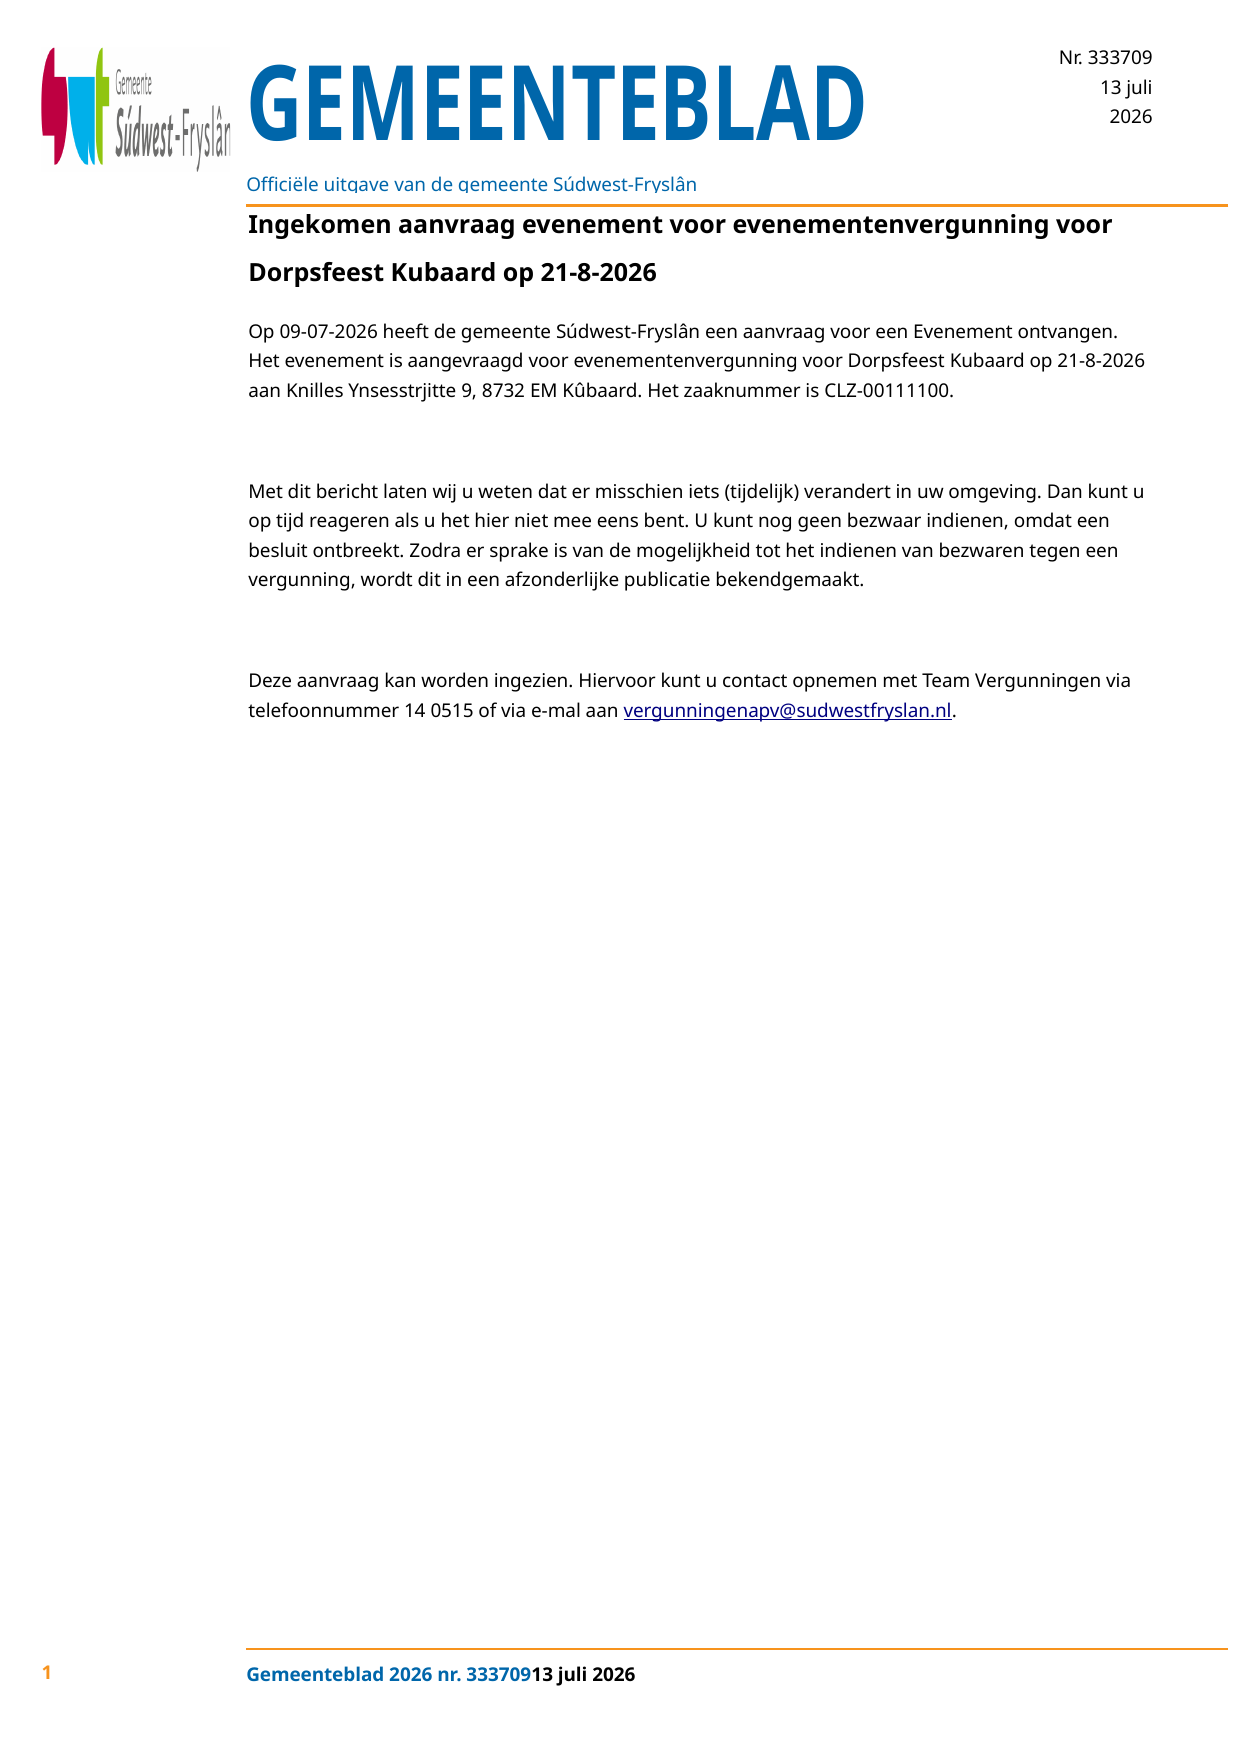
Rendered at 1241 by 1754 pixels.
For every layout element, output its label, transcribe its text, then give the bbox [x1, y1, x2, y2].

text Deze aanvraag kan worden ingezien. Hiervoor kunt u contact opnemen met Team Vergunningen via telefoonnummer 14 0515 of via e-mal aan vergunningenapv@sudwestfryslan.nl. [248, 667, 1152, 723]
text Met dit bericht laten wij u weten dat er misschien iets (tijdelijk) verandert in uw omgeving. Dan kunt u op tijd reageren als u het hier niet mee eens bent. U kunt nog geen bezwaar indienen, omdat een besluit ontbreekt. Zodra er sprake is van de mogelijkheid tot het indienen van bezwaren tegen een vergunning, wordt dit in een afzonderlijke publicatie bekendgemaakt. [248, 478, 1152, 592]
text Ingekomen aanvraag evenement voor evenementenvergunning voor Dorpsfeest Kubaard op 21-8-2026 [248, 207, 1152, 288]
picture [41, 47, 231, 172]
text Op 09-07-2026 heeft de gemeente Súdwest-Fryslân een aanvraag voor een Evenement ontvangen. Het evenement is aangevraagd voor evenementenvergunning voor Dorpsfeest Kubaard op 21-8-2026 aan Knilles Ynsesstrjitte 9, 8732 EM Kûbaard. Het zaaknummer is CLZ-00111100. [248, 318, 1152, 403]
